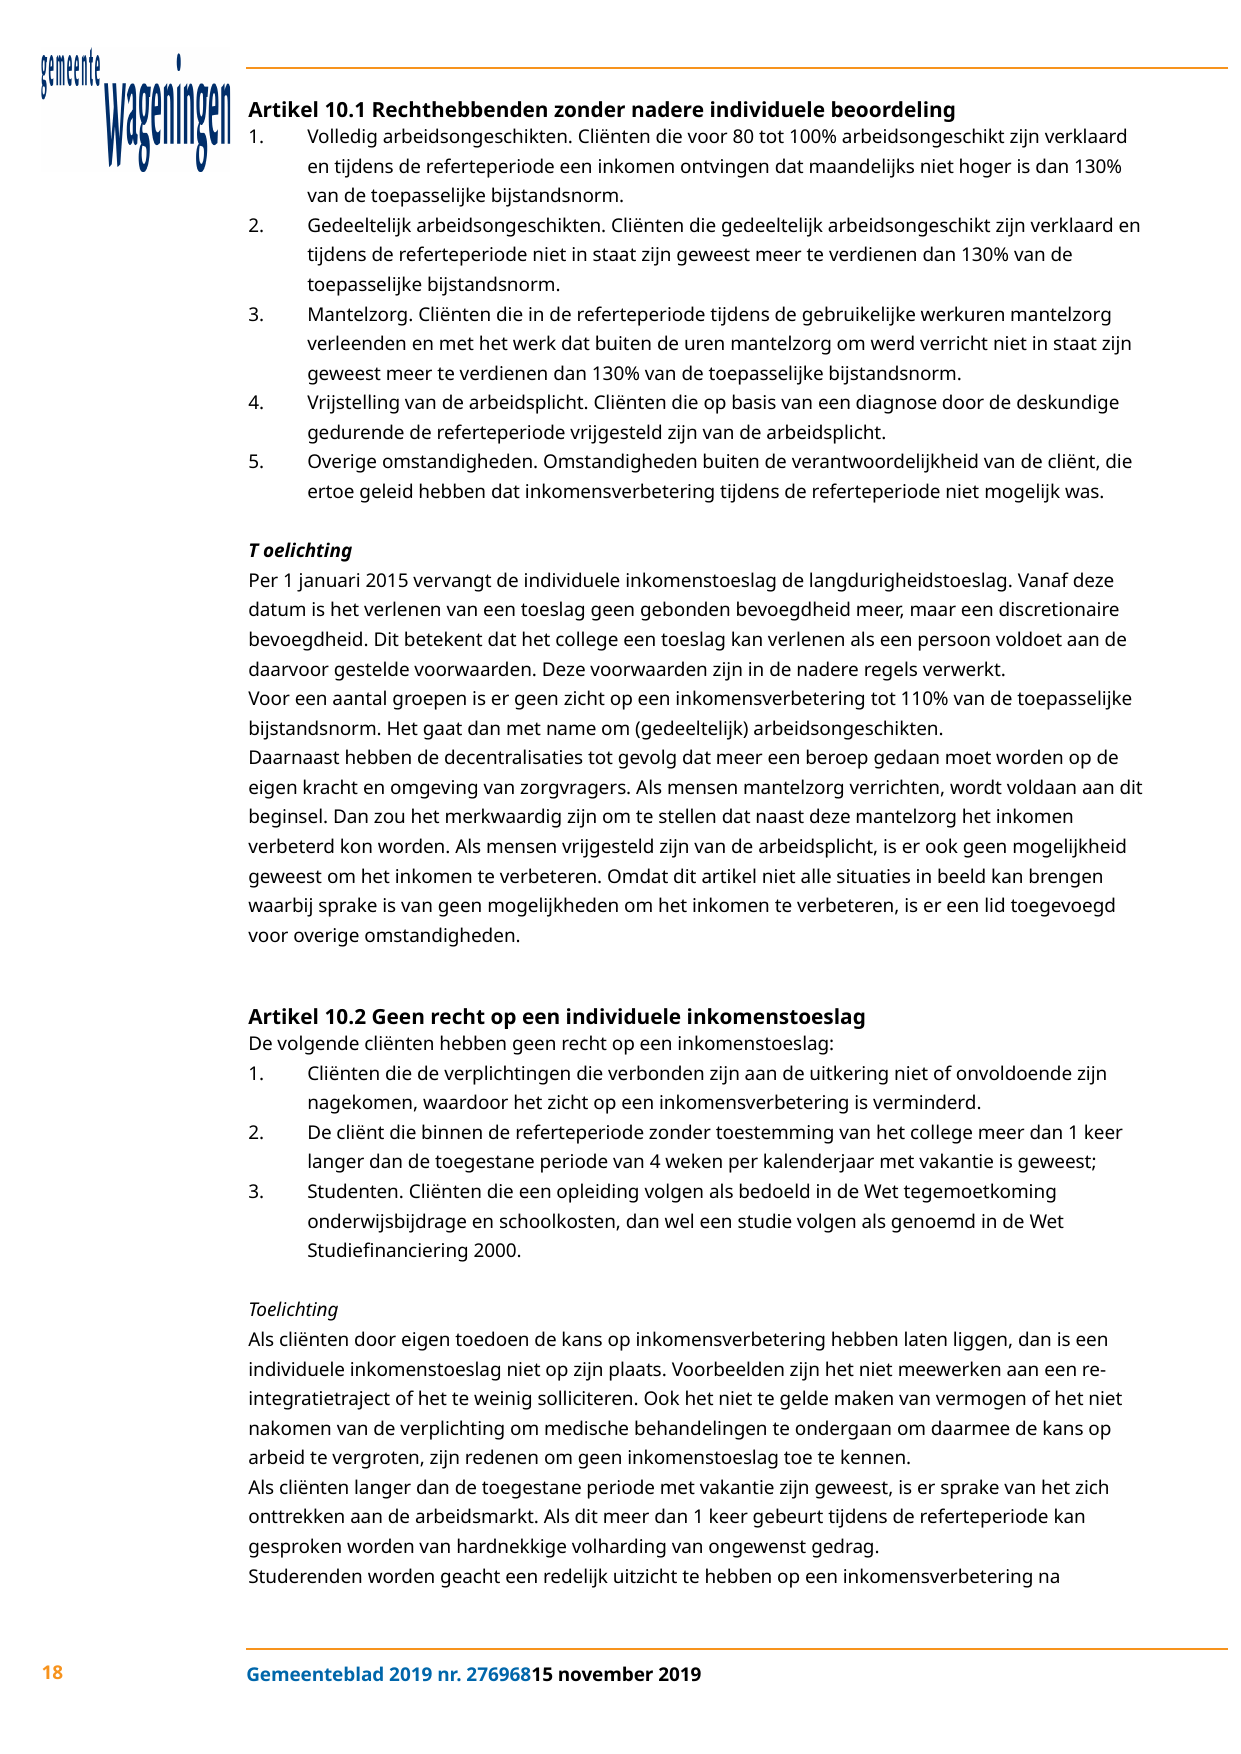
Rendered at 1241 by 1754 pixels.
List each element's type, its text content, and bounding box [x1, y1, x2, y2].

text De volgende cliënten hebben geen recht op een inkomenstoeslag: [248, 1030, 1152, 1056]
picture [41, 47, 231, 172]
text Studerenden worden geacht een redelijk uitzicht te hebben op een inkomensverbetering na [248, 1563, 1152, 1589]
list Cliënten die de verplichtingen die verbonden zijn aan de uitkering niet of onvoldoende zijn nagekomen, waardoor het zicht op een inkomensverbetering is verminderd. [248, 1060, 1152, 1115]
list Studenten. Cliënten die een opleiding volgen als bedoeld in de Wet tegemoetkoming onderwijsbijdrage en schoolkosten, dan wel een studie volgen als genoemd in de Wet Studiefinanciering 2000. [248, 1178, 1152, 1263]
list Gedeeltelijk arbeidsongeschikten. Cliënten die gedeeltelijk arbeidsongeschikt zijn verklaard en tijdens de referteperiode niet in staat zijn geweest meer te verdienen dan 130% van de toepasselijke bijstandsnorm. [248, 212, 1152, 297]
list De cliënt die binnen de referteperiode zonder toestemming van het college meer dan 1 keer langer dan de toegestane periode van 4 weken per kalenderjaar met vakantie is geweest; [248, 1119, 1152, 1174]
text Als cliënten door eigen toedoen de kans op inkomensverbetering hebben laten liggen, dan is een individuele inkomenstoeslag niet op zijn plaats. Voorbeelden zijn het niet meewerken aan een re-integratietraject of het te weinig solliciteren. Ook het niet te gelde maken van vermogen of het niet nakomen van de verplichting om medische behandelingen te ondergaan om daarmee de kans op arbeid te vergroten, zijn redenen om geen inkomenstoeslag toe te kennen. [248, 1326, 1152, 1470]
text Per 1 januari 2015 vervangt de individuele inkomenstoeslag de langdurigheidstoeslag. Vanaf deze datum is het verlenen van een toeslag geen gebonden bevoegdheid meer, maar een discretionaire bevoegdheid. Dit betekent dat het college een toeslag kan verlenen als een persoon voldoet aan de daarvoor gestelde voorwaarden. Deze voorwaarden zijn in de nadere regels verwerkt. [248, 567, 1152, 681]
list Overige omstandigheden. Omstandigheden buiten de verantwoordelijkheid van de cliënt, die ertoe geleid hebben dat inkomensverbetering tijdens de referteperiode niet mogelijk was. [248, 449, 1152, 504]
text Daarnaast hebben de decentralisaties tot gevolg dat meer een beroep gedaan moet worden op de eigen kracht en omgeving van zorgvragers. Als mensen mantelzorg verrichten, wordt voldaan aan dit beginsel. Dan zou het merkwaardig zijn om te stellen dat naast deze mantelzorg het inkomen verbeterd kon worden. Als mensen vrijgesteld zijn van de arbeidsplicht, is er ook geen mogelijkheid geweest om het inkomen te verbeteren. Omdat dit artikel niet alle situaties in beeld kan brengen waarbij sprake is van geen mogelijkheden om het inkomen te verbeteren, is er een lid toegevoegd voor overige omstandigheden. [248, 744, 1152, 948]
text Als cliënten langer dan de toegestane periode met vakantie zijn geweest, is er sprake van het zich onttrekken aan de arbeidsmarkt. Als dit meer dan 1 keer gebeurt tijdens de referteperiode kan gesproken worden van hardnekkige volharding van ongewenst gedrag. [248, 1474, 1152, 1559]
text Voor een aantal groepen is er geen zicht op een inkomensverbetering tot 110% van de toepasselijke bijstandsnorm. Het gaat dan met name om (gedeeltelijk) arbeidsongeschikten. [248, 685, 1152, 741]
text Artikel 10.1 Rechthebbenden zonder nadere individuele beoordeling [248, 95, 1152, 123]
list Volledig arbeidsongeschikten. Cliënten die voor 80 tot 100% arbeidsongeschikt zijn verklaard en tijdens de referteperiode een inkomen ontvingen dat maandelijks niet hoger is dan 130% van de toepasselijke bijstandsnorm. [248, 123, 1152, 208]
list Vrijstelling van de arbeidsplicht. Cliënten die op basis van een diagnose door de deskundige gedurende de referteperiode vrijgesteld zijn van de arbeidsplicht. [248, 389, 1152, 445]
list Mantelzorg. Cliënten die in de referteperiode tijdens de gebruikelijke werkuren mantelzorg verleenden en met het werk dat buiten de uren mantelzorg om werd verricht niet in staat zijn geweest meer te verdienen dan 130% van de toepasselijke bijstandsnorm. [248, 301, 1152, 386]
text T oelichting [248, 537, 1152, 563]
text Artikel 10.2 Geen recht op een individuele inkomenstoeslag [248, 1002, 1152, 1030]
text Toelichting [248, 1297, 1152, 1322]
